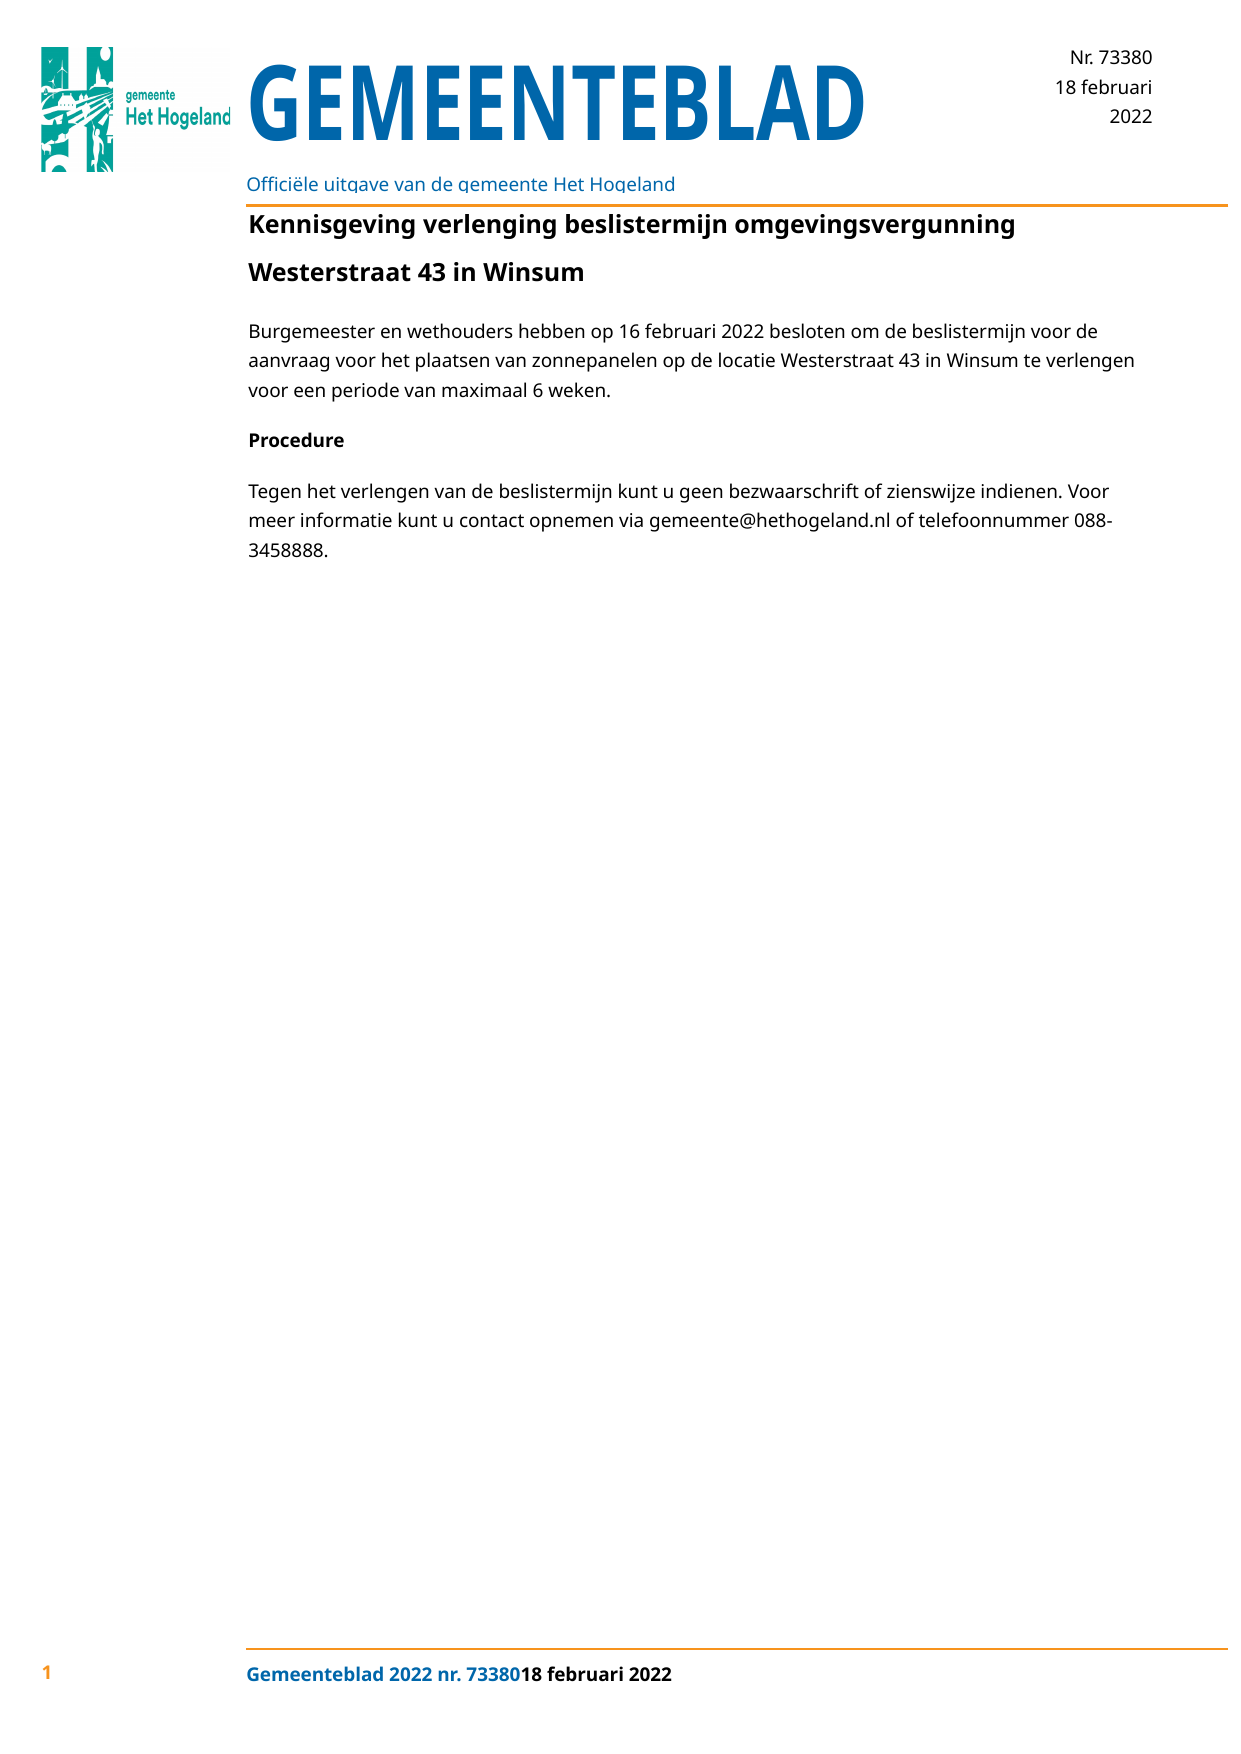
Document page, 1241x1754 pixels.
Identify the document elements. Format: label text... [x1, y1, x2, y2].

text Burgemeester en wethouders hebben op 16 februari 2022 besloten om de beslistermijn voor de aanvraag voor het plaatsen van zonnepanelen op de locatie Westerstraat 43 in Winsum te verlengen voor een periode van maximaal 6 weken. [248, 318, 1152, 403]
text Procedure [248, 427, 1152, 453]
text Tegen het verlengen van de beslistermijn kunt u geen bezwaarschrift of zienswijze indienen. Voor meer informatie kunt u contact opnemen via gemeente@hethogeland.nl of telefoonnummer 088-3458888. [248, 478, 1152, 563]
text Kennisgeving verlenging beslistermijn omgevingsvergunning Westerstraat 43 in Winsum [248, 207, 1152, 288]
picture [41, 47, 231, 172]
